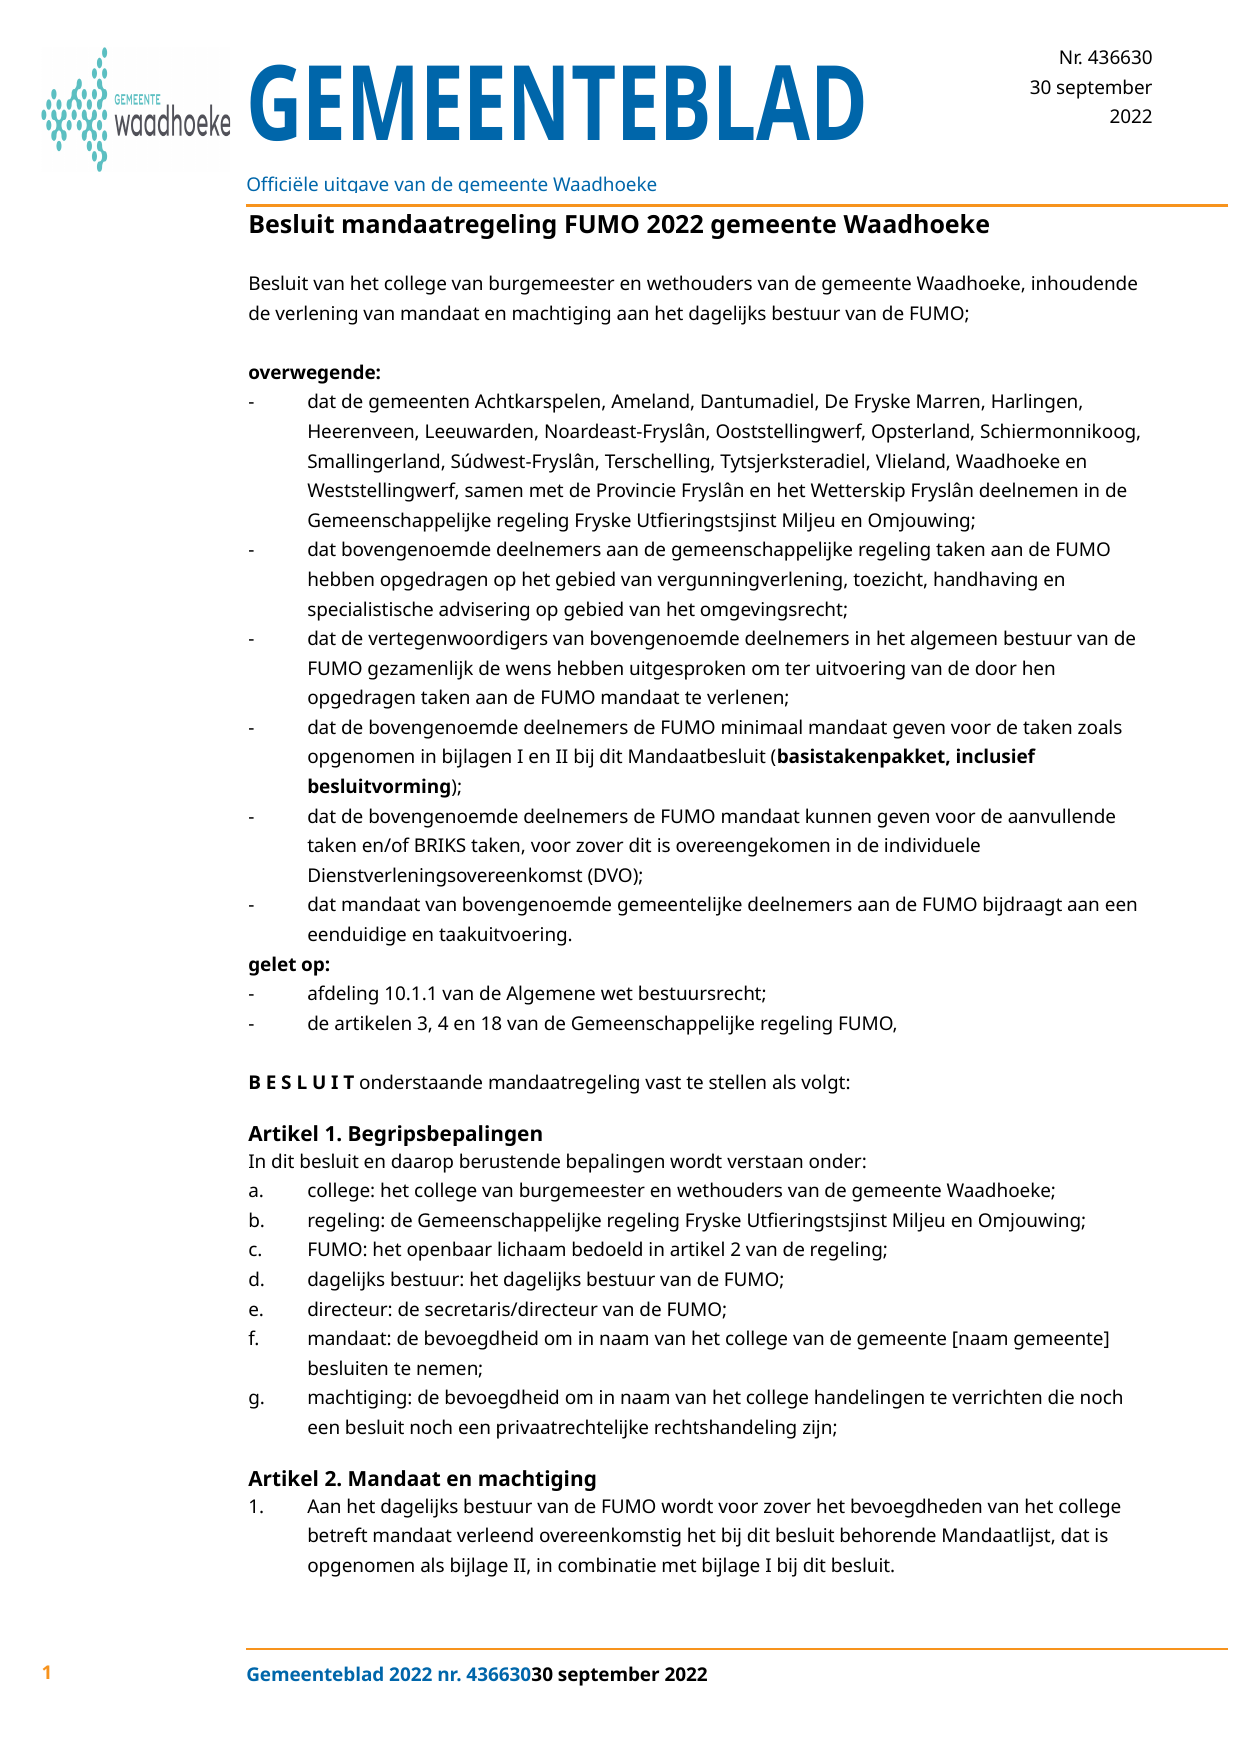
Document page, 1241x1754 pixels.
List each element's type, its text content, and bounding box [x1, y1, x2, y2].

list machtiging: de bevoegdheid om in naam van het college handelingen te verrichten die noch een besluit noch een privaatrechtelijke rechtshandeling zijn; [248, 1384, 1152, 1440]
text Besluit van het college van burgemeester en wethouders van de gemeente Waadhoeke, inhoudende de verlening van mandaat en machtiging aan het dagelijks bestuur van de FUMO; [248, 270, 1152, 326]
list afdeling 10.1.1 van de Algemene wet bestuursrecht; [248, 980, 1152, 1006]
text Artikel 2. Mandaat en machtiging [248, 1464, 1152, 1493]
text Besluit mandaatregeling FUMO 2022 gemeente Waadhoeke [248, 207, 1152, 241]
text Artikel 1. Begripsbepalingen [248, 1119, 1152, 1148]
list college: het college van burgemeester en wethouders van de gemeente Waadhoeke; [248, 1177, 1152, 1203]
list dat mandaat van bovengenoemde gemeentelijke deelnemers aan de FUMO bijdraagt aan een eenduidige en taakuitvoering. [248, 892, 1152, 947]
picture [41, 47, 231, 172]
list FUMO: het openbaar lichaam bedoeld in artikel 2 van de regeling; [248, 1237, 1152, 1262]
list mandaat: de bevoegdheid om in naam van het college van de gemeente [naam gemeente] besluiten te nemen; [248, 1325, 1152, 1381]
list dat bovengenoemde deelnemers aan de gemeenschappelijke regeling taken aan de FUMO hebben opgedragen op het gebied van vergunningverlening, toezicht, handhaving en specialistische advisering op gebied van het omgevingsrecht; [248, 537, 1152, 621]
list dagelijks bestuur: het dagelijks bestuur van de FUMO; [248, 1266, 1152, 1292]
text B E S L U I T onderstaande mandaatregeling vast te stellen als volgt: [248, 1069, 1152, 1095]
list dat de gemeenten Achtkarspelen, Ameland, Dantumadiel, De Fryske Marren, Harlingen, Heerenveen, Leeuwarden, Noardeast-Fryslân, Ooststellingwerf, Opsterland, Schiermonnikoog, Smallingerland, Súdwest-Fryslân, Terschelling, Tytsjerksteradiel, Vlieland, Waadhoeke en Weststellingwerf, samen met de Provincie Fryslân en het Wetterskip Fryslân deelnemen in de Gemeenschappelijke regeling Fryske Utfieringstsjinst Miljeu en Omjouwing; [248, 389, 1152, 533]
text gelet op: [248, 951, 1152, 976]
text overwegende: [248, 359, 1152, 385]
list dat de bovengenoemde deelnemers de FUMO mandaat kunnen geven voor de aanvullende taken en/of BRIKS taken, voor zover dit is overeengekomen in de individuele Dienstverleningsovereenkomst (DVO); [248, 803, 1152, 888]
list dat de vertegenwoordigers van bovengenoemde deelnemers in het algemeen bestuur van de FUMO gezamenlijk de wens hebben uitgesproken om ter uitvoering van de door hen opgedragen taken aan de FUMO mandaat te verlenen; [248, 625, 1152, 710]
text In dit besluit en daarop berustende bepalingen wordt verstaan onder: [248, 1148, 1152, 1174]
list regeling: de Gemeenschappelijke regeling Fryske Utfieringstsjinst Miljeu en Omjouwing; [248, 1207, 1152, 1233]
list Aan het dagelijks bestuur van de FUMO wordt voor zover het bevoegdheden van het college betreft mandaat verleend overeenkomstig het bij dit besluit behorende Mandaatlijst, dat is opgenomen als bijlage II, in combinatie met bijlage I bij dit besluit. [248, 1493, 1152, 1578]
list de artikelen 3, 4 en 18 van de Gemeenschappelijke regeling FUMO, [248, 1010, 1152, 1036]
list directeur: de secretaris/directeur van de FUMO; [248, 1296, 1152, 1322]
list dat de bovengenoemde deelnemers de FUMO minimaal mandaat geven voor de taken zoals opgenomen in bijlagen I en II bij dit Mandaatbesluit (basistakenpakket, inclusief besluitvorming); [248, 714, 1152, 799]
